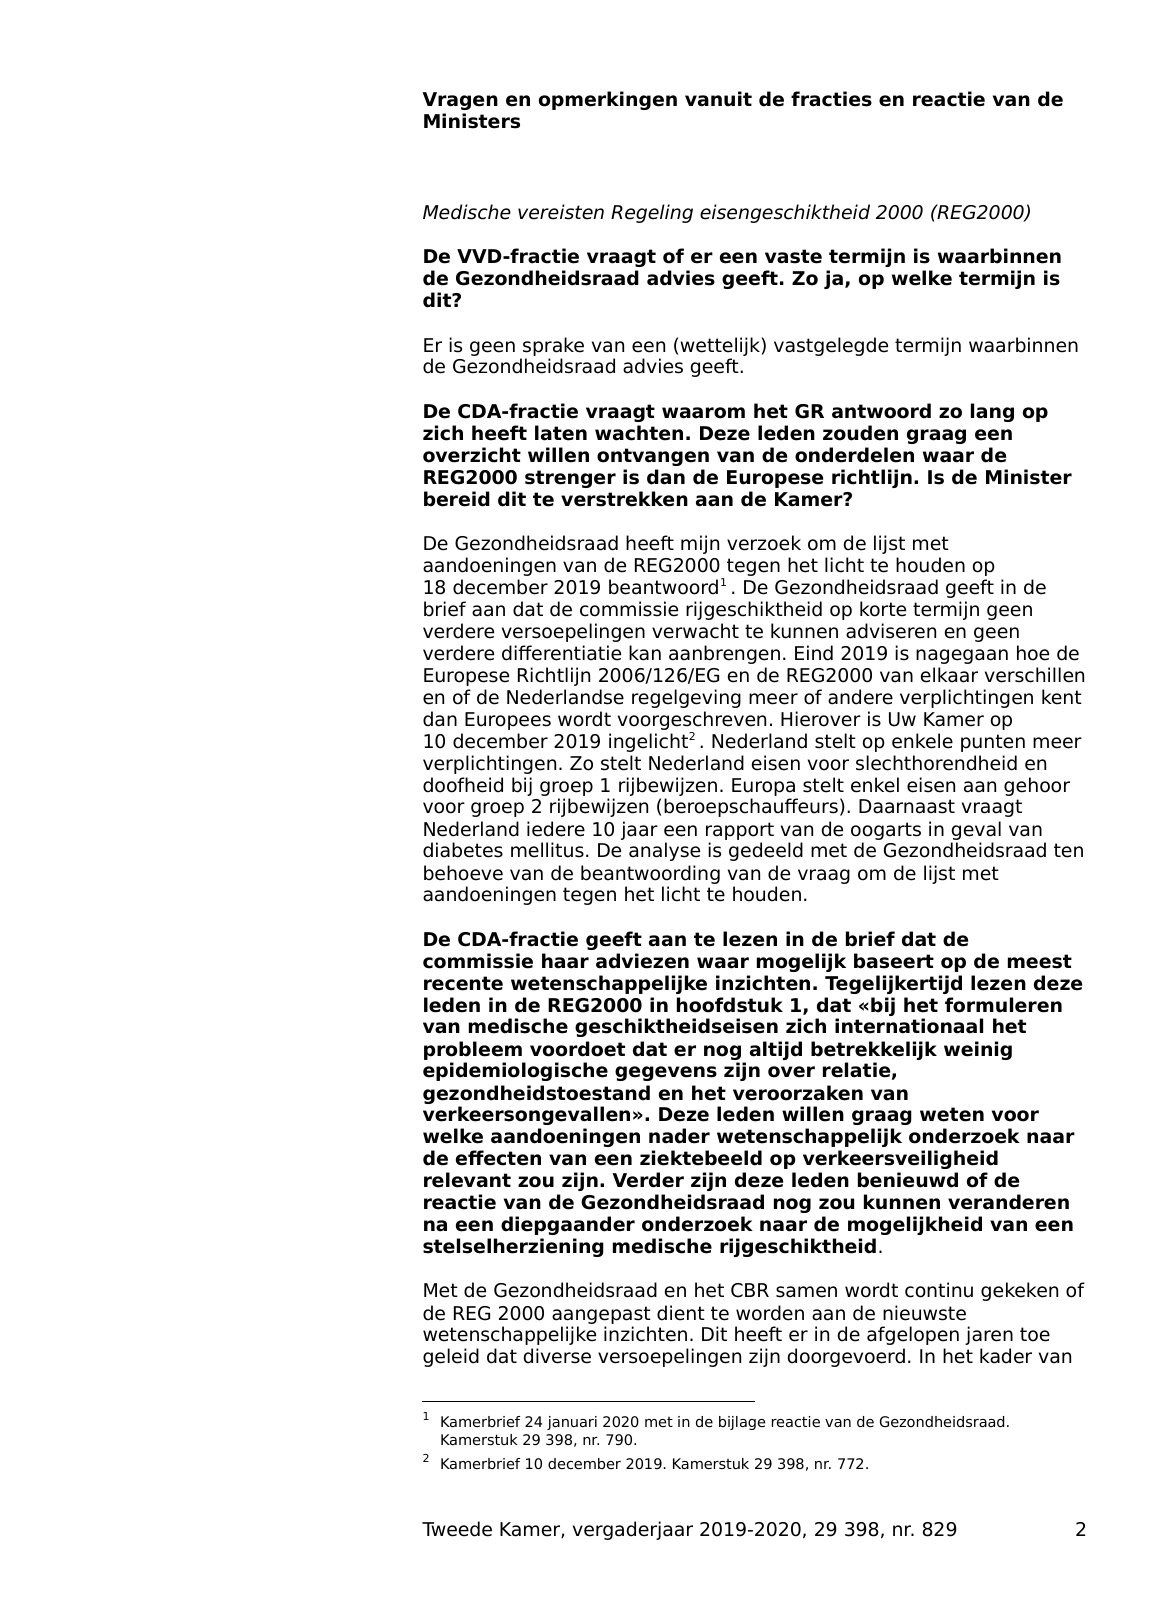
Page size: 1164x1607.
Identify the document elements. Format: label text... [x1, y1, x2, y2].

subtitle Vragen en opmerkingen vanuit de fracties en reactie van de Ministers [422, 89, 1087, 133]
text Met de Gezondheidsraad en het CBR samen wordt continu gekeken of de REG 2000 aangepast dient te worden aan de nieuwste wetenschappelijke inzichten. Dit heeft er in de afgelopen jaren toe geleid dat diverse versoepelingen zijn doorgevoerd. In het kader van [422, 1280, 1087, 1368]
text De CDA-fractie vraagt waarom het GR antwoord zo lang op zich heeft laten wachten. Deze leden zouden graag een overzicht willen ontvangen van de onderdelen waar de REG2000 strenger is dan de Europese richtlijn. Is de Minister bereid dit te verstrekken aan de Kamer? [422, 401, 1087, 511]
text Kamerbrief 10 december 2019. Kamerstuk 29 398, nr. 772. [422, 1452, 1087, 1474]
text De VVD-fractie vraagt of er een vaste termijn is waarbinnen de Gezondheidsraad advies geeft. Zo ja, op welke termijn is dit? [422, 246, 1087, 312]
text De CDA-fractie geeft aan te lezen in de brief dat de commissie haar adviezen waar mogelijk baseert op de meest recente wetenschappelijke inzichten. Tegelijkertijd lezen deze leden in de REG2000 in hoofdstuk 1, dat «bij het formuleren van medische geschiktheidseisen zich internationaal het probleem voordoet dat er nog altijd betrekkelijk weinig epidemiologische gegevens zijn over relatie, gezondheidstoestand en het veroorzaken van verkeersongevallen». Deze leden willen graag weten voor welke aandoeningen nader wetenschappelijk onderzoek naar de effecten van een ziektebeeld op verkeersveiligheid relevant zou zijn. Verder zijn deze leden benieuwd of de reactie van de Gezondheidsraad nog zou kunnen veranderen na een diepgaander onderzoek naar de mogelijkheid van een stelselherziening medische rijgeschiktheid. [422, 928, 1087, 1258]
text Kamerbrief 24 januari 2020 met in de bijlage reactie van de Gezondheidsraad. Kamerstuk 29 398, nr. 790. [422, 1410, 1087, 1449]
subtitle Medische vereisten Regeling eisengeschiktheid 2000 (REG2000) [422, 202, 1087, 224]
text De Gezondheidsraad heeft mijn verzoek om de lijst met aandoeningen van de REG2000 tegen het licht te houden op 18 december 2019 beantwoord. De Gezondheidsraad geeft in de brief aan dat de commissie rijgeschiktheid op korte termijn geen verdere versoepelingen verwacht te kunnen adviseren en geen verdere differentiatie kan aanbrengen. Eind 2019 is nagegaan hoe de Europese Richtlijn 2006/126/EG en de REG2000 van elkaar verschillen en of de Nederlandse regelgeving meer of andere verplichtingen kent dan Europees wordt voorgeschreven. Hierover is Uw Kamer op 10 december 2019 ingelicht. Nederland stelt op enkele punten meer verplichtingen. Zo stelt Nederland eisen voor slechthorendheid en doofheid bij groep 1 rijbewijzen. Europa stelt enkel eisen aan gehoor voor groep 2 rijbewijzen (beroepschauffeurs). Daarnaast vraagt Nederland iedere 10 jaar een rapport van de oogarts in geval van diabetes mellitus. De analyse is gedeeld met de Gezondheidsraad ten behoeve van de beantwoording van de vraag om de lijst met aandoeningen tegen het licht te houden. [422, 533, 1087, 906]
text Er is geen sprake van een (wettelijk) vastgelegde termijn waarbinnen de Gezondheidsraad advies geeft. [422, 334, 1087, 378]
